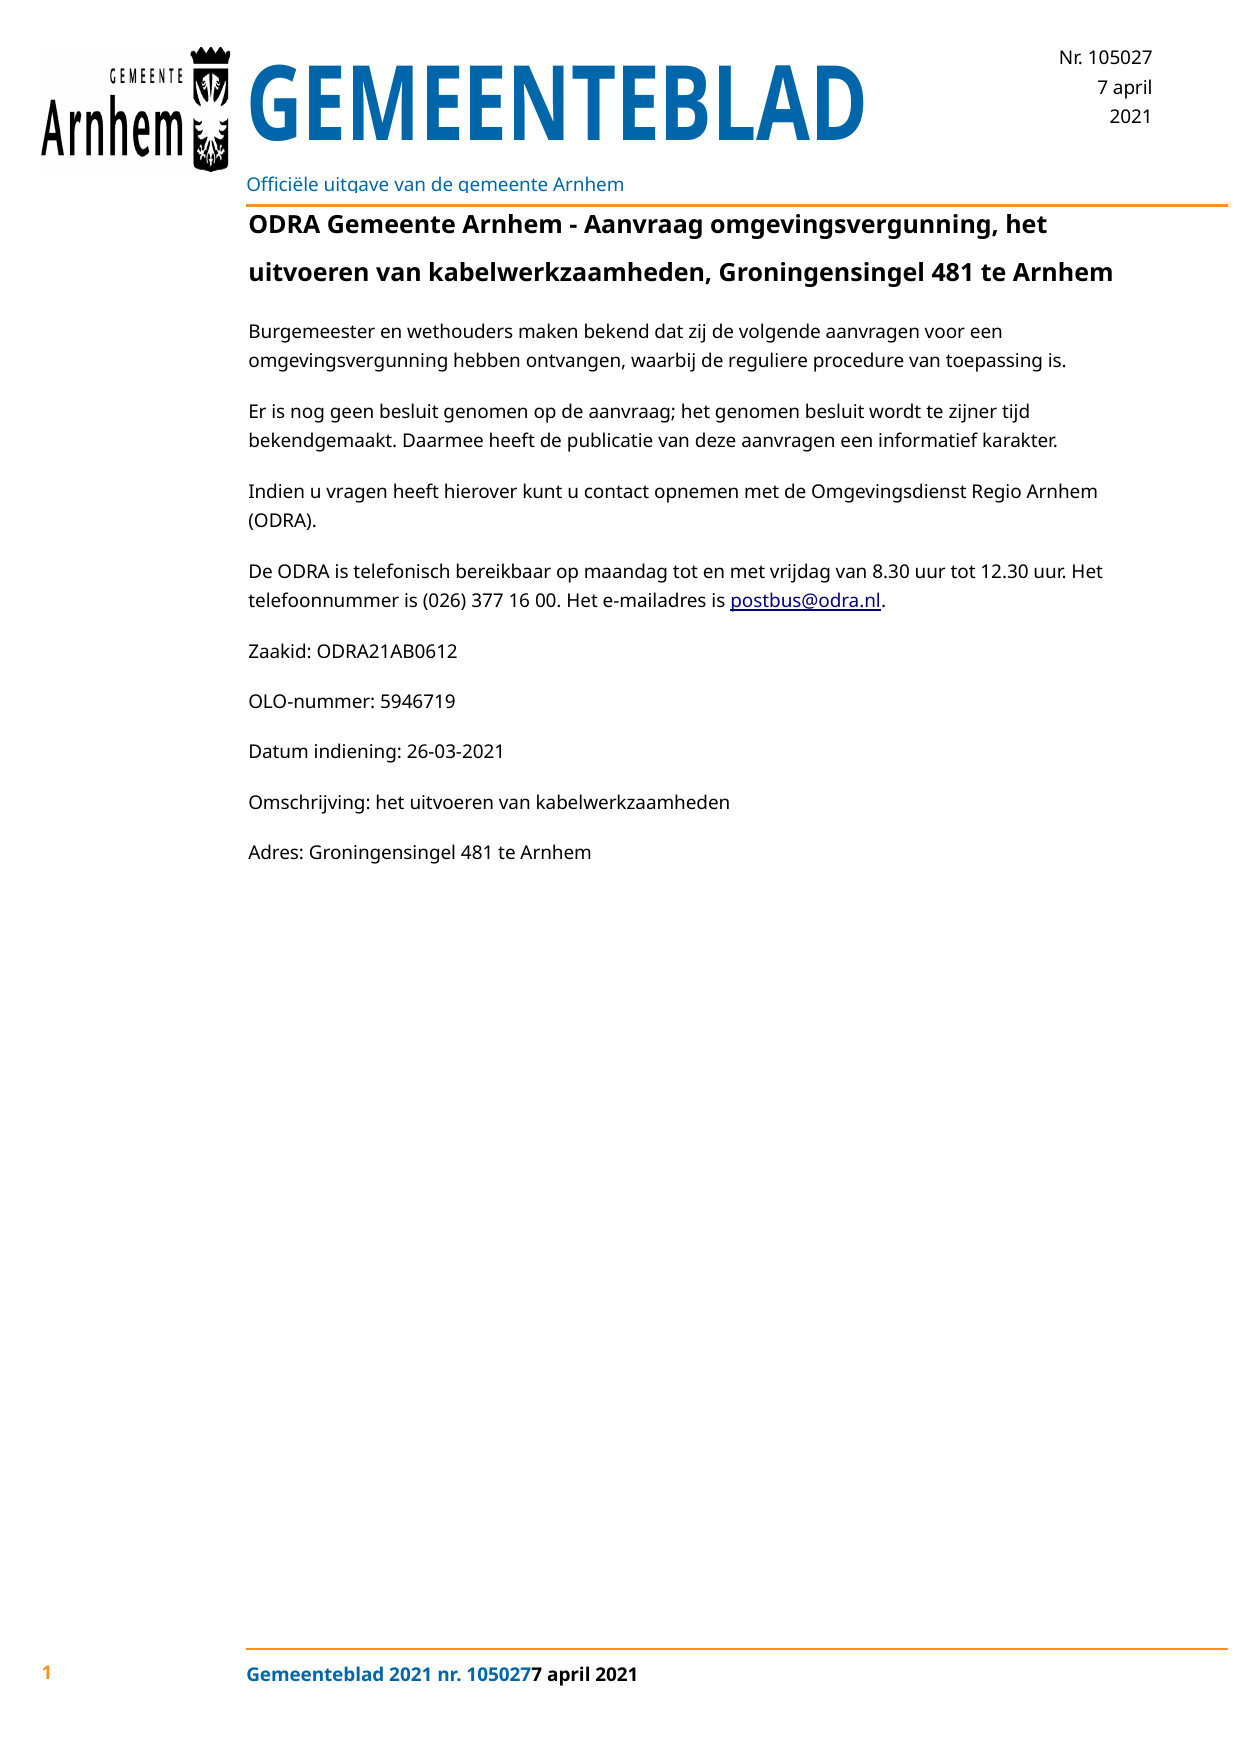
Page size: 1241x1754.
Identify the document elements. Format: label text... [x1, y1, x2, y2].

text Burgemeester en wethouders maken bekend dat zij de volgende aanvragen voor een omgevingsvergunning hebben ontvangen, waarbij de reguliere procedure van toepassing is. [248, 318, 1152, 373]
text Omschrijving: het uitvoeren van kabelwerkzaamheden [248, 789, 1152, 815]
text Datum indiening: 26-03-2021 [248, 739, 1152, 764]
text De ODRA is telefonisch bereikbaar op maandag tot en met vrijdag van 8.30 uur tot 12.30 uur. Het telefoonnummer is (026) 377 16 00. Het e-mailadres is postbus@odra.nl. [248, 558, 1152, 613]
text Zaakid: ODRA21AB0612 [248, 638, 1152, 664]
text ODRA Gemeente Arnhem - Aanvraag omgevingsvergunning, het uitvoeren van kabelwerkzaamheden, Groningensingel 481 te Arnhem [248, 207, 1152, 288]
picture [41, 47, 231, 172]
text Adres: Groningensingel 481 te Arnhem [248, 839, 1152, 865]
text Indien u vragen heeft hierover kunt u contact opnemen met de Omgevingsdienst Regio Arnhem (ODRA). [248, 478, 1152, 533]
text Er is nog geen besluit genomen op de aanvraag; het genomen besluit wordt te zijner tijd bekendgemaakt. Daarmee heeft de publicatie van deze aanvragen een informatief karakter. [248, 398, 1152, 453]
text OLO-nummer: 5946719 [248, 688, 1152, 714]
